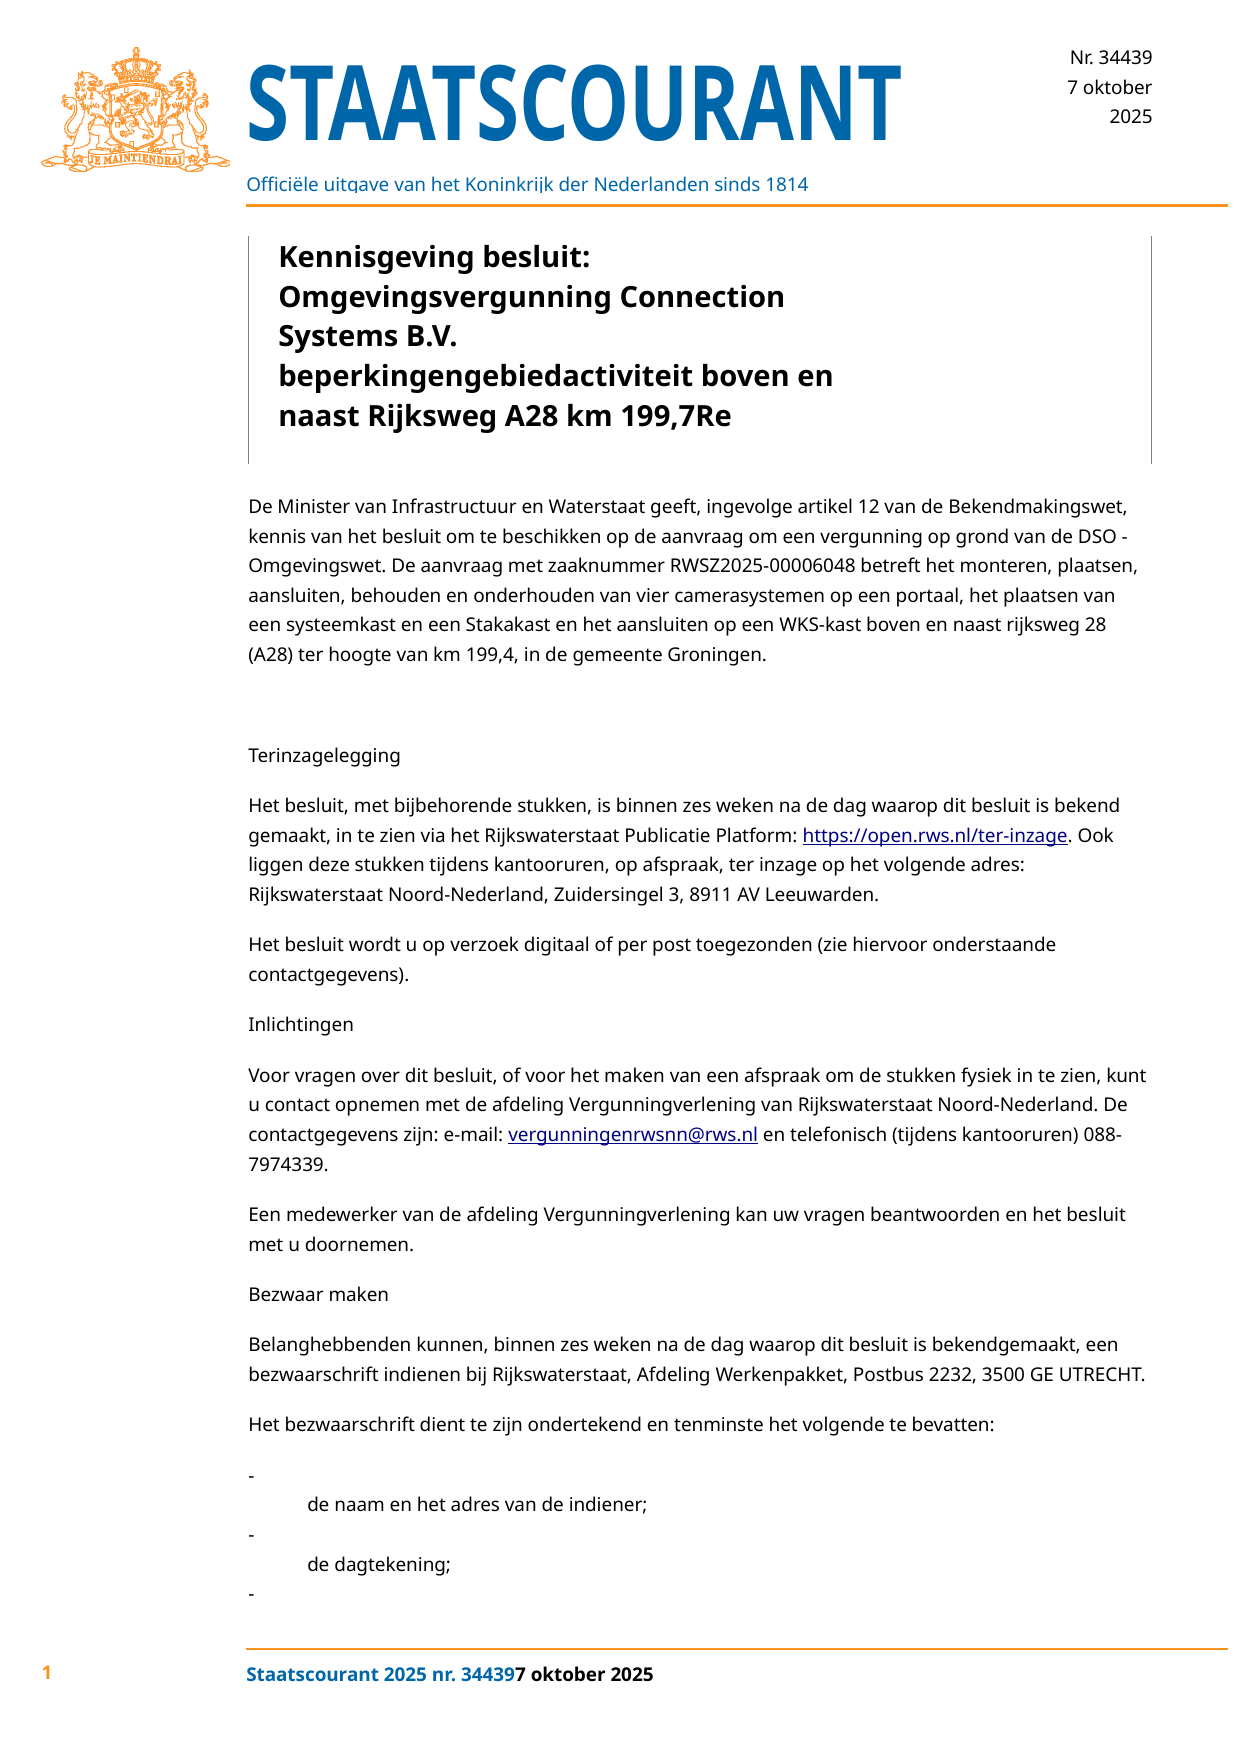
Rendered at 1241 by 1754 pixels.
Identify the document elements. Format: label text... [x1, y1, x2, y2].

text Belanghebbenden kunnen, binnen zes weken na de dag waarop dit besluit is bekendgemaakt, een bezwaarschrift indienen bij Rijkswaterstaat, Afdeling Werkenpakket, Postbus 2232, 3500 GE UTRECHT. [248, 1332, 1152, 1387]
text Voor vragen over dit besluit, of voor het maken van een afspraak om de stukken fysiek in te zien, kunt u contact opnemen met de afdeling Vergunningverlening van Rijkswaterstaat Noord-Nederland. De contactgegevens zijn: e-mail: vergunningenrwsnn@rws.nl en telefonisch (tijdens kantooruren) 088-7974339. [248, 1062, 1152, 1177]
picture [41, 47, 231, 172]
text Terinzagelegging [248, 742, 1152, 768]
table_header [1090, 236, 1151, 413]
text Het besluit, met bijbehorende stukken, is binnen zes weken na de dag waarop dit besluit is bekend gemaakt, in te zien via het Rijkswaterstaat Publicatie Platform: https://open.rws.nl/ter-inzage. Ook liggen deze stukken tijdens kantooruren, op afspraak, ter inzage op het volgende adres: Rijkswaterstaat Noord-Nederland, Zuidersingel 3, 8911 AV Leeuwarden. [248, 792, 1152, 907]
table_header Kennisgeving besluit: Omgevingsvergunning Connection Systems B.V. beperkingengebiedactiviteit boven en naast Rijksweg A28 km 199,7Re [249, 236, 850, 464]
text Een medewerker van de afdeling Vergunningverlening kan uw vragen beantwoorden en het besluit met u doornemen. [248, 1201, 1152, 1257]
text Het bezwaarschrift dient te zijn ondertekend en tenminste het volgende te bevatten: [248, 1412, 1152, 1437]
list de dagtekening; [248, 1551, 1152, 1577]
list de naam en het adres van de indiener; [248, 1492, 1152, 1517]
text De Minister van Infrastructuur en Waterstaat geeft, ingevolge artikel 12 van de Bekendmakingswet, kennis van het besluit om te beschikken op de aanvraag om een vergunning op grond van de DSO - Omgevingswet. De aanvraag met zaaknummer RWSZ2025-00006048 betreft het monteren, plaatsen, aansluiten, behouden en onderhouden van vier camerasystemen op een portaal, het plaatsen van een systeemkast en een Stakakast en het aansluiten op een WKS-kast boven en naast rijksweg 28 (A28) ter hoogte van km 199,4, in de gemeente Groningen. [248, 493, 1152, 667]
text Inlichtingen [248, 1012, 1152, 1037]
text Het besluit wordt u op verzoek digitaal of per post toegezonden (zie hiervoor onderstaande contactgegevens). [248, 932, 1152, 987]
text Bezwaar maken [248, 1281, 1152, 1307]
table_header [850, 236, 912, 413]
picture [912, 236, 1090, 414]
table_header [850, 414, 1151, 464]
